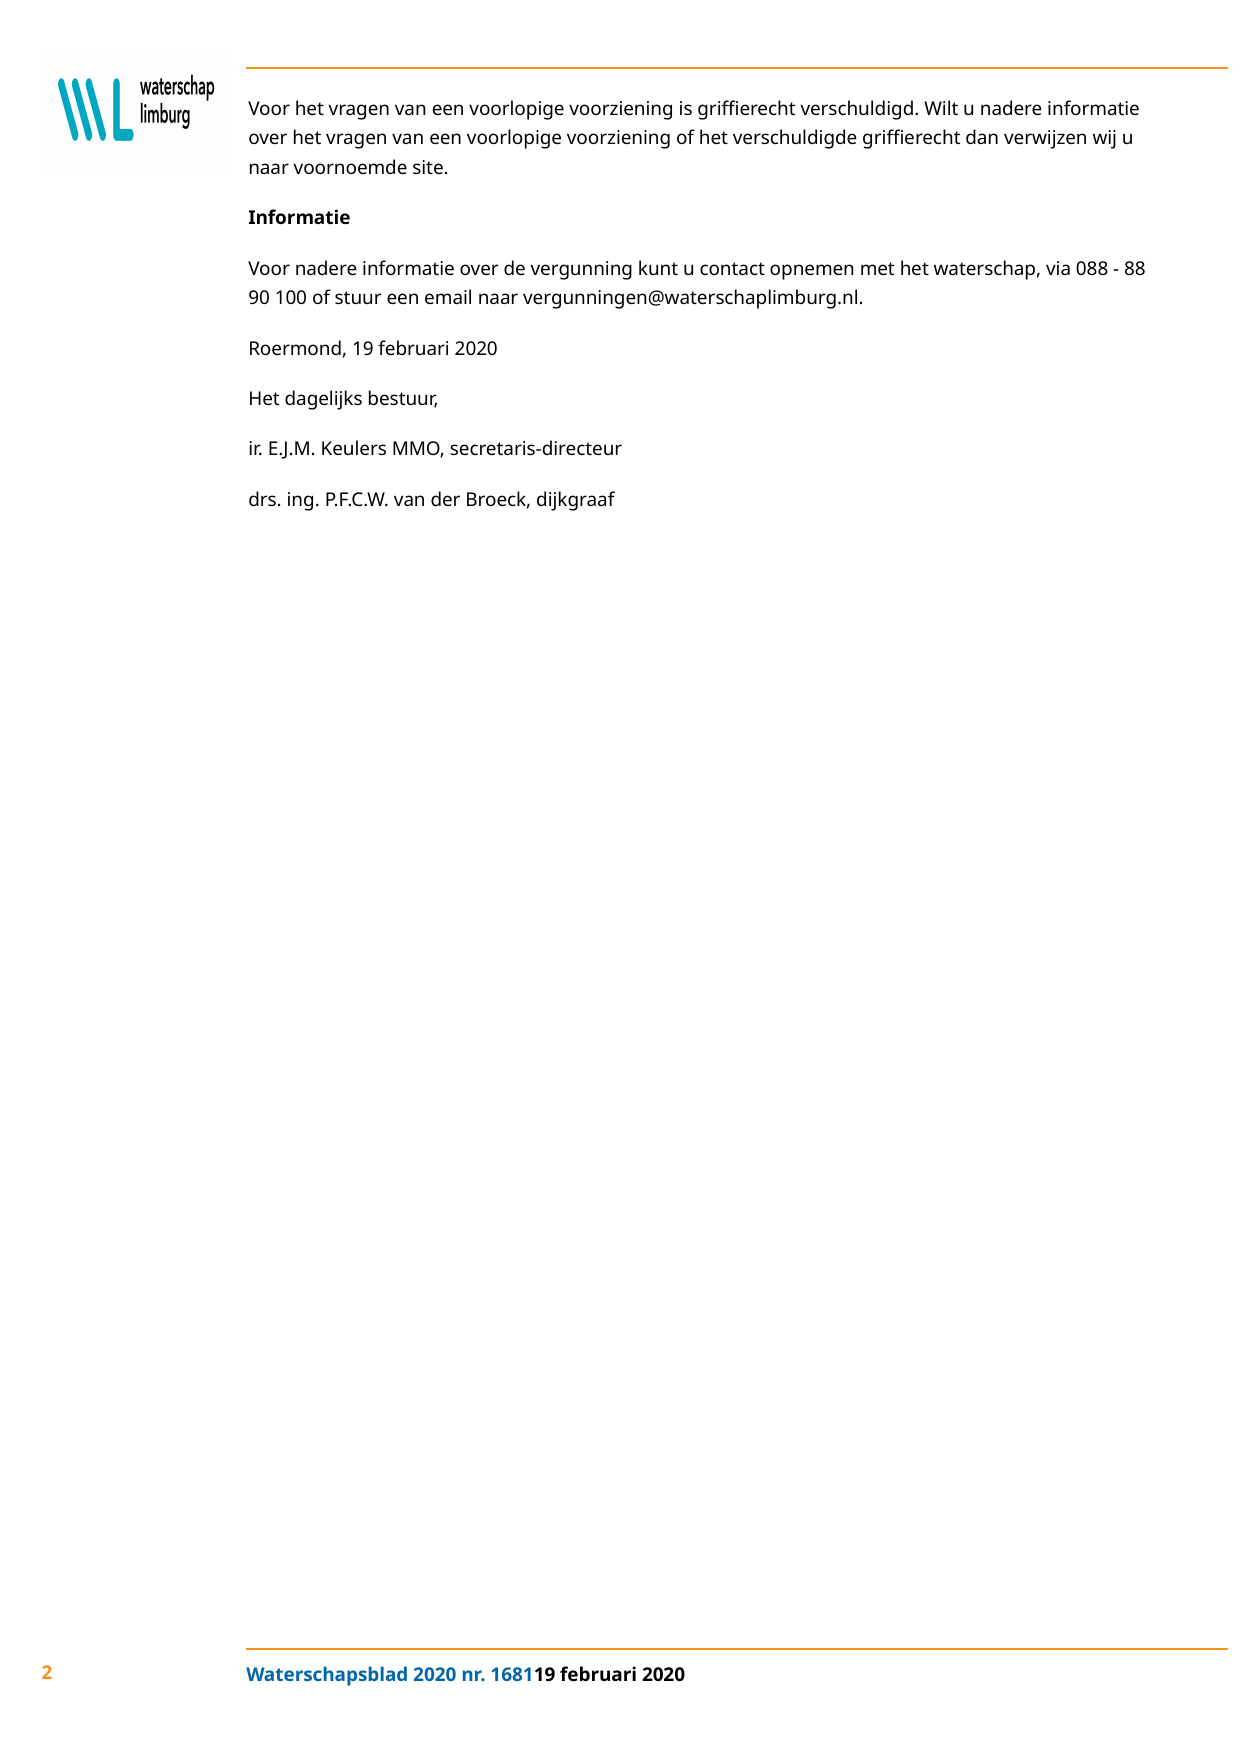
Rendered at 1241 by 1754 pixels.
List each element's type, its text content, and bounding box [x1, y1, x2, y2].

picture [41, 47, 231, 172]
text drs. ing. P.F.C.W. van der Broeck, dijkgraaf [248, 486, 1152, 512]
text Voor het vragen van een voorlopige voorziening is griffierecht verschuldigd. Wilt u nadere informatie over het vragen van een voorlopige voorziening of het verschuldigde griffierecht dan verwijzen wij u naar voornoemde site. [248, 95, 1152, 180]
text Informatie [248, 204, 1152, 230]
text Roermond, 19 februari 2020 [248, 335, 1152, 361]
text Voor nadere informatie over de vergunning kunt u contact opnemen met het waterschap, via 088 - 88 90 100 of stuur een email naar vergunningen@waterschaplimburg.nl. [248, 255, 1152, 310]
text Het dagelijks bestuur, [248, 385, 1152, 411]
text ir. E.J.M. Keulers MMO, secretaris-directeur [248, 436, 1152, 461]
